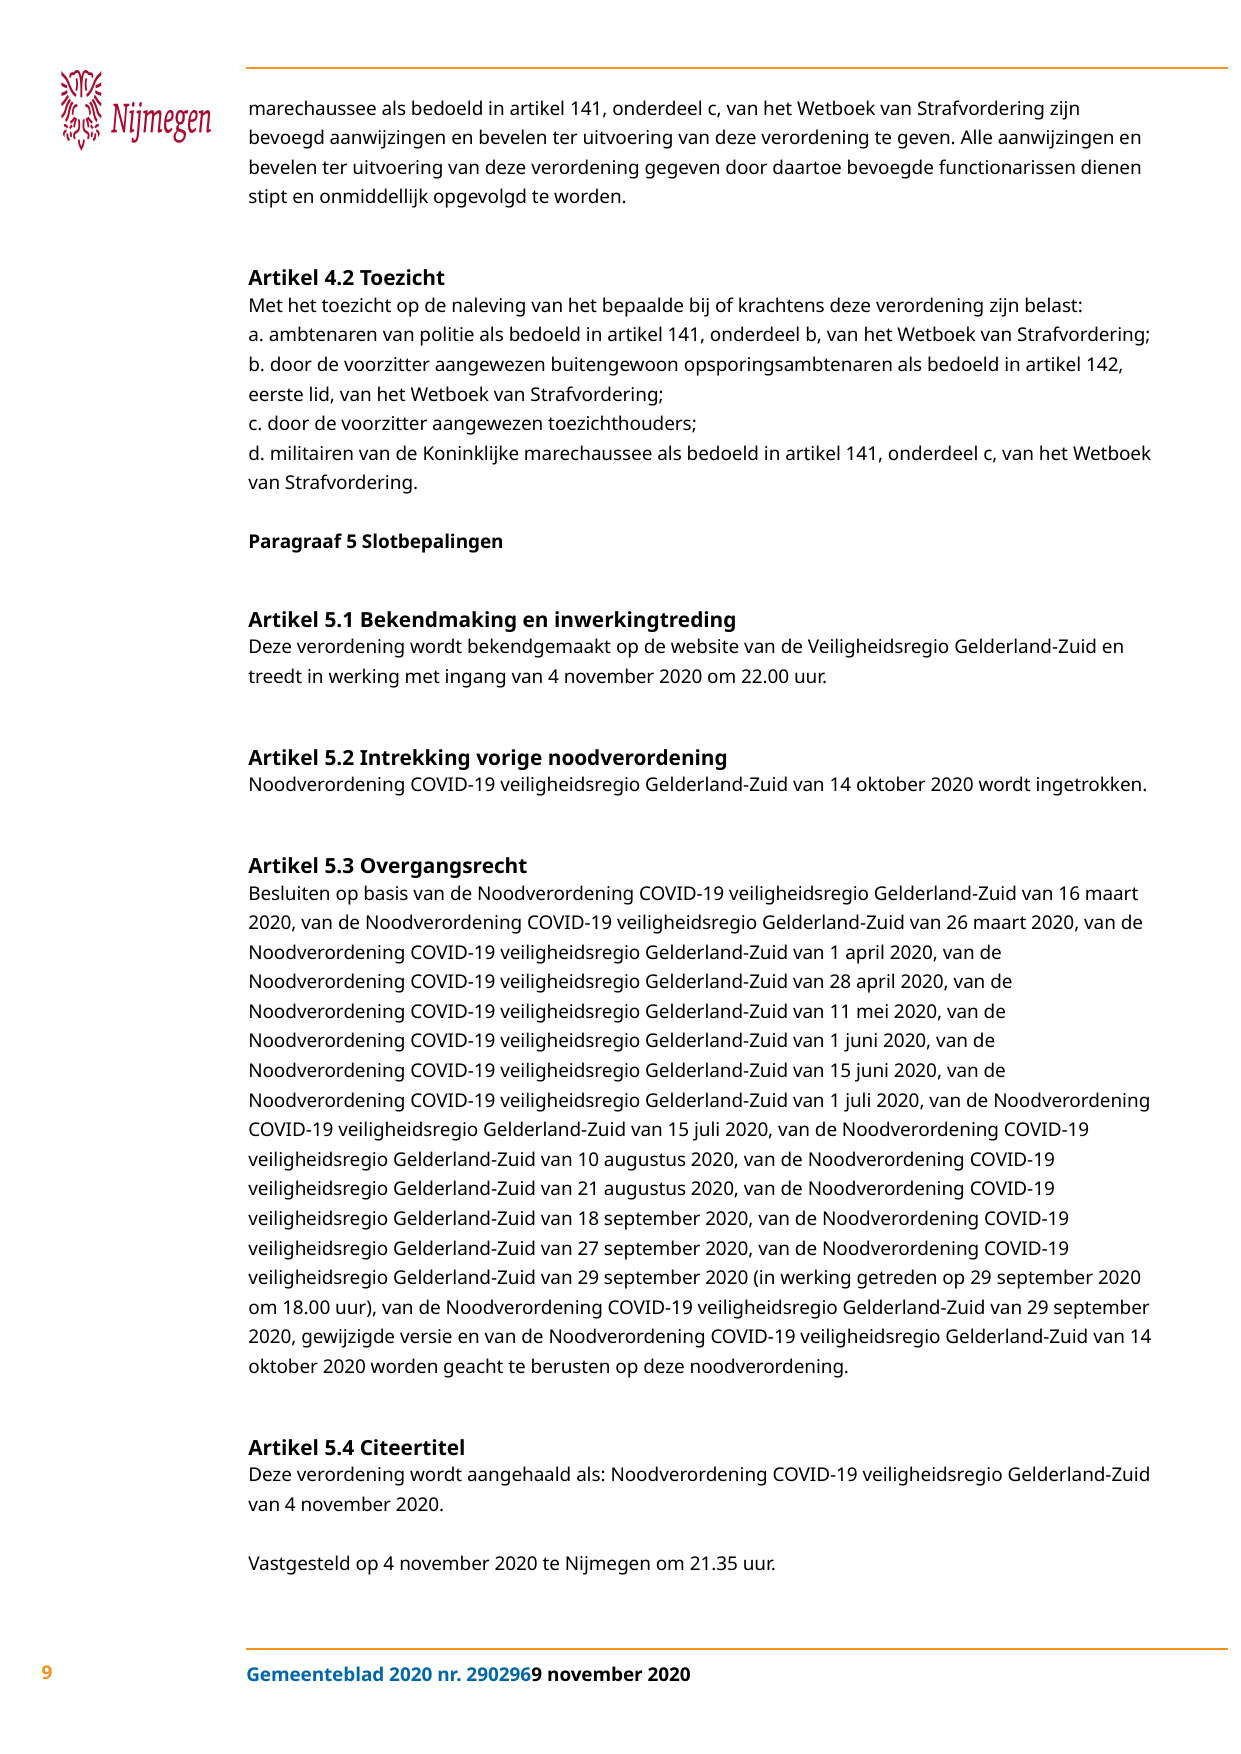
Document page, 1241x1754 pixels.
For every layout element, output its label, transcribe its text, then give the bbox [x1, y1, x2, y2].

text Noodverordening COVID-19 veiligheidsregio Gelderland-Zuid van 14 oktober 2020 wordt ingetrokken. [248, 771, 1152, 797]
text a. ambtenaren van politie als bedoeld in artikel 141, onderdeel b, van het Wetboek van Strafvordering; [248, 322, 1152, 347]
text d. militairen van de Koninklijke marechaussee als bedoeld in artikel 141, onderdeel c, van het Wetboek van Strafvordering. [248, 440, 1152, 495]
text Artikel 5.4 Citeertitel [248, 1433, 1152, 1461]
text Vastgesteld op 4 november 2020 te Nijmegen om 21.35 uur. [248, 1550, 1152, 1576]
text c. door de voorzitter aangewezen toezichthouders; [248, 410, 1152, 436]
text Met het toezicht op de naleving van het bepaalde bij of krachtens deze verordening zijn belast: [248, 292, 1152, 318]
text Paragraaf 5 Slotbepalingen [248, 529, 1152, 554]
text marechaussee als bedoeld in artikel 141, onderdeel c, van het Wetboek van Strafvordering zijn bevoegd aanwijzingen en bevelen ter uitvoering van deze verordening te geven. Alle aanwijzingen en bevelen ter uitvoering van deze verordening gegeven door daartoe bevoegde functionarissen dienen stipt en onmiddellijk opgevolgd te worden. [248, 95, 1152, 209]
text Artikel 5.1 Bekendmaking en inwerkingtreding [248, 605, 1152, 633]
text Besluiten op basis van de Noodverordening COVID-19 veiligheidsregio Gelderland-Zuid van 16 maart 2020, van de Noodverordening COVID-19 veiligheidsregio Gelderland-Zuid van 26 maart 2020, van de Noodverordening COVID-19 veiligheidsregio Gelderland-Zuid van 1 april 2020, van de Noodverordening COVID-19 veiligheidsregio Gelderland-Zuid van 28 april 2020, van de Noodverordening COVID-19 veiligheidsregio Gelderland-Zuid van 11 mei 2020, van de Noodverordening COVID-19 veiligheidsregio Gelderland-Zuid van 1 juni 2020, van de Noodverordening COVID-19 veiligheidsregio Gelderland-Zuid van 15 juni 2020, van de Noodverordening COVID-19 veiligheidsregio Gelderland-Zuid van 1 juli 2020, van de Noodverordening COVID-19 veiligheidsregio Gelderland-Zuid van 15 juli 2020, van de Noodverordening COVID-19 veiligheidsregio Gelderland-Zuid van 10 augustus 2020, van de Noodverordening COVID-19 veiligheidsregio Gelderland-Zuid van 21 augustus 2020, van de Noodverordening COVID-19 veiligheidsregio Gelderland-Zuid van 18 september 2020, van de Noodverordening COVID-19 veiligheidsregio Gelderland-Zuid van 27 september 2020, van de Noodverordening COVID-19 veiligheidsregio Gelderland-Zuid van 29 september 2020 (in werking getreden op 29 september 2020 om 18.00 uur), van de Noodverordening COVID-19 veiligheidsregio Gelderland-Zuid van 29 september 2020, gewijzigde versie en van de Noodverordening COVID-19 veiligheidsregio Gelderland-Zuid van 14 oktober 2020 worden geacht te berusten op deze noodverordening. [248, 880, 1152, 1379]
text Artikel 4.2 Toezicht [248, 263, 1152, 292]
picture [41, 47, 231, 172]
text Deze verordening wordt aangehaald als: Noodverordening COVID-19 veiligheidsregio Gelderland-Zuid van 4 november 2020. [248, 1461, 1152, 1517]
text Artikel 5.3 Overgangsrecht [248, 851, 1152, 880]
text b. door de voorzitter aangewezen buitengewoon opsporingsambtenaren als bedoeld in artikel 142, eerste lid, van het Wetboek van Strafvordering; [248, 351, 1152, 406]
text Artikel 5.2 Intrekking vorige noodverordening [248, 743, 1152, 771]
text Deze verordening wordt bekendgemaakt op de website van de Veiligheidsregio Gelderland-Zuid en treedt in werking met ingang van 4 november 2020 om 22.00 uur. [248, 633, 1152, 688]
